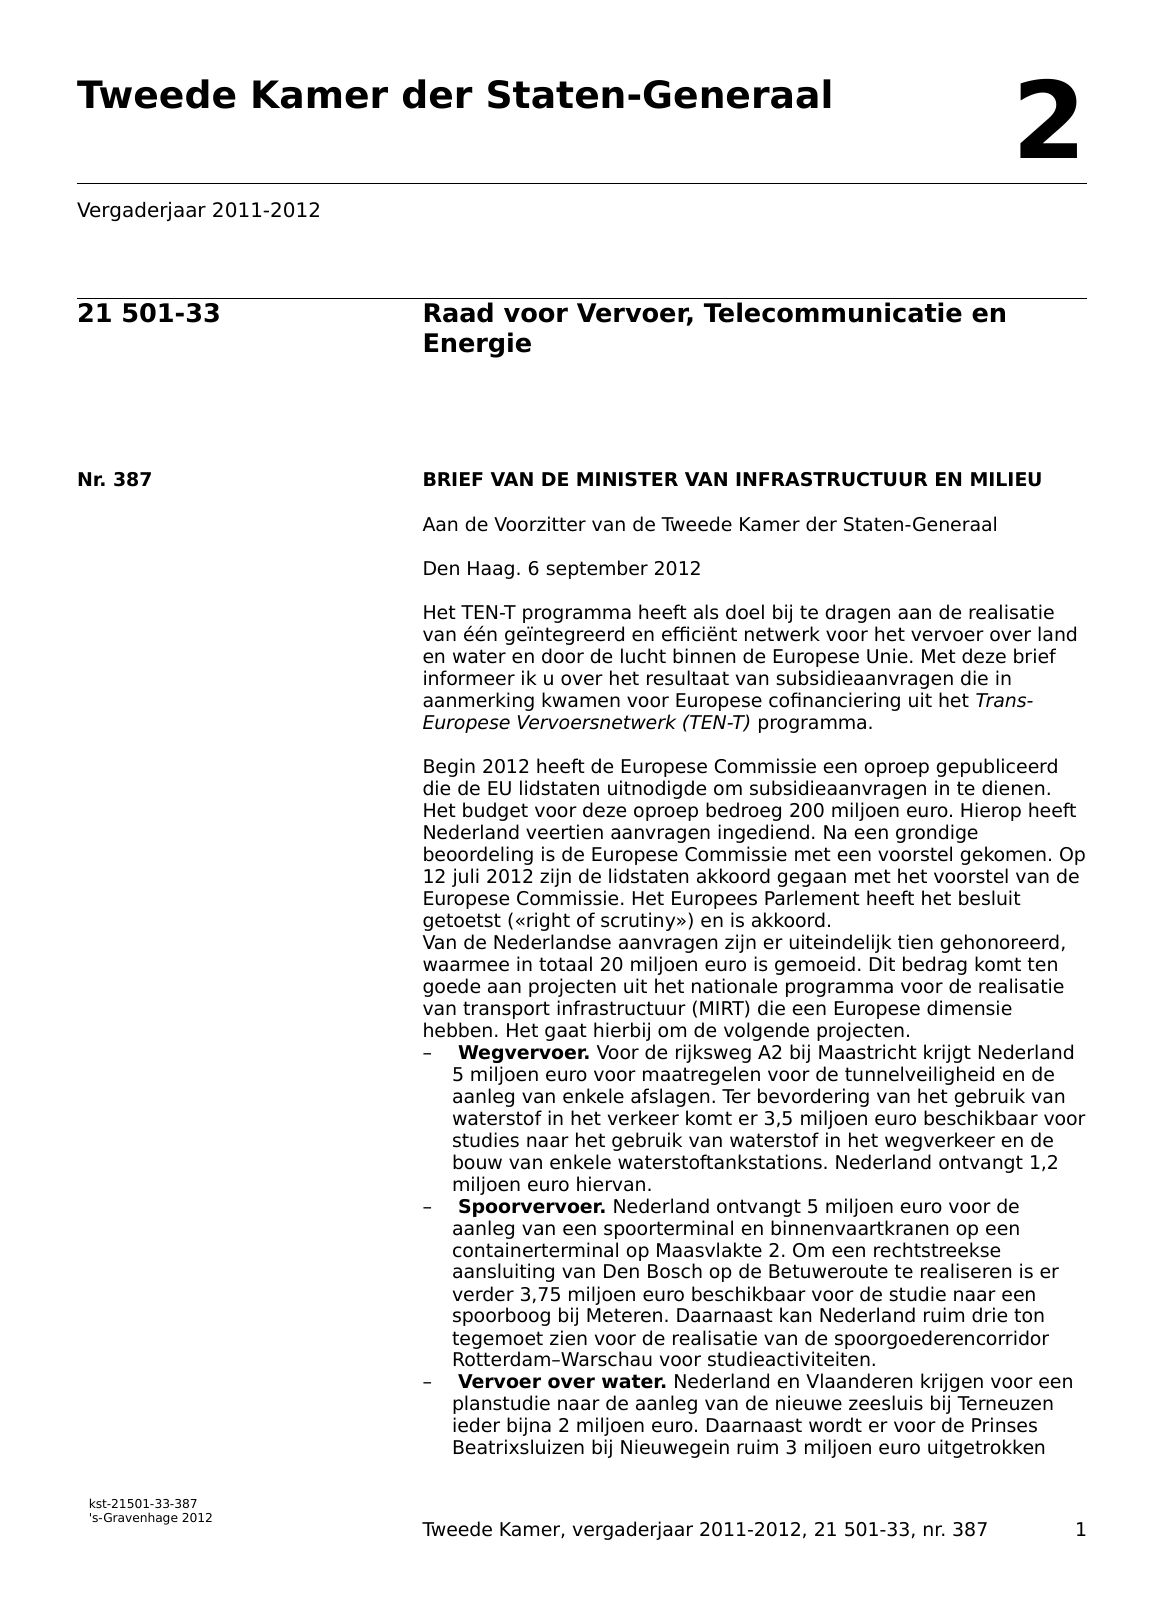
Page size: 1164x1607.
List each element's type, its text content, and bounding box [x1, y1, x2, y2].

text kst-21501-33-387 [88, 1497, 323, 1511]
text – Wegvervoer. Voor de rijksweg A2 bij Maastricht krijgt Nederland 5 miljoen euro voor maatregelen voor de tunnelveiligheid en de aanleg van enkele afslagen. Ter bevordering van het gebruik van waterstof in het verkeer komt er 3,5 miljoen euro beschikbaar voor studies naar het gebruik van waterstof in het wegverkeer en de bouw van enkele waterstoftankstations. Nederland ontvangt 1,2 miljoen euro hiervan. [422, 1042, 1087, 1196]
table_header 2 [886, 59, 1087, 183]
text – Spoorvervoer. Nederland ontvangt 5 miljoen euro voor de aanleg van een spoorterminal en binnenvaartkranen op een containerterminal op Maasvlakte 2. Om een rechtstreekse aansluiting van Den Bosch op de Betuweroute te realiseren is er verder 3,75 miljoen euro beschikbaar voor de studie naar een spoorboog bij Meteren. Daarnaast kan Nederland ruim drie ton tegemoet zien voor de realisatie van de spoorgoederencorridor Rotterdam–Warschau voor studieactiviteiten. [422, 1196, 1087, 1371]
text Den Haag. 6 september 2012 [422, 558, 1087, 580]
text Begin 2012 heeft de Europese Commissie een oproep gepubliceerd die de EU lidstaten uitnodigde om subsidieaanvragen in te dienen. Het budget voor deze oproep bedroeg 200 miljoen euro. Hierop heeft Nederland veertien aanvragen ingediend. Na een grondige beoordeling is de Europese Commissie met een voorstel gekomen. Op 12 juli 2012 zijn de lidstaten akkoord gegaan met het voorstel van de Europese Commissie. Het Europees Parlement heeft het besluit getoetst («right of scrutiny») en is akkoord. [422, 756, 1087, 932]
text Aan de Voorzitter van de Tweede Kamer der Staten-Generaal [422, 513, 1087, 536]
table_cell Vergaderjaar 2011-2012 [77, 184, 1087, 298]
subtitle Nr. 387 BRIEF VAN DE MINISTER VAN INFRASTRUCTUUR EN MILIEU [77, 469, 1087, 491]
text 's-Gravenhage 2012 [88, 1511, 323, 1525]
text Van de Nederlandse aanvragen zijn er uiteindelijk tien gehonoreerd, waarmee in totaal 20 miljoen euro is gemoeid. Dit bedrag komt ten goede aan projecten uit het nationale programma voor de realisatie van transport infrastructuur (MIRT) die een Europese dimensie hebben. Het gaat hierbij om de volgende projecten. [422, 932, 1087, 1042]
subtitle 21 501-33 Raad voor Vervoer, Telecommunicatie en Energie [77, 299, 1087, 358]
table_header Tweede Kamer der Staten-Generaal [77, 59, 886, 183]
text – Vervoer over water. Nederland en Vlaanderen krijgen voor een planstudie naar de aanleg van de nieuwe zeesluis bij Terneuzen ieder bijna 2 miljoen euro. Daarnaast wordt er voor de Prinses Beatrixsluizen bij Nieuwegein ruim 3 miljoen euro uitgetrokken [422, 1371, 1087, 1459]
text Het TEN-T programma heeft als doel bij te dragen aan de realisatie van één geïntegreerd en efficiënt netwerk voor het vervoer over land en water en door de lucht binnen de Europese Unie. Met deze brief informeer ik u over het resultaat van subsidieaanvragen die in aanmerking kwamen voor Europese cofinanciering uit het Trans-Europese Vervoersnetwerk (TEN-T) programma. [422, 602, 1087, 734]
